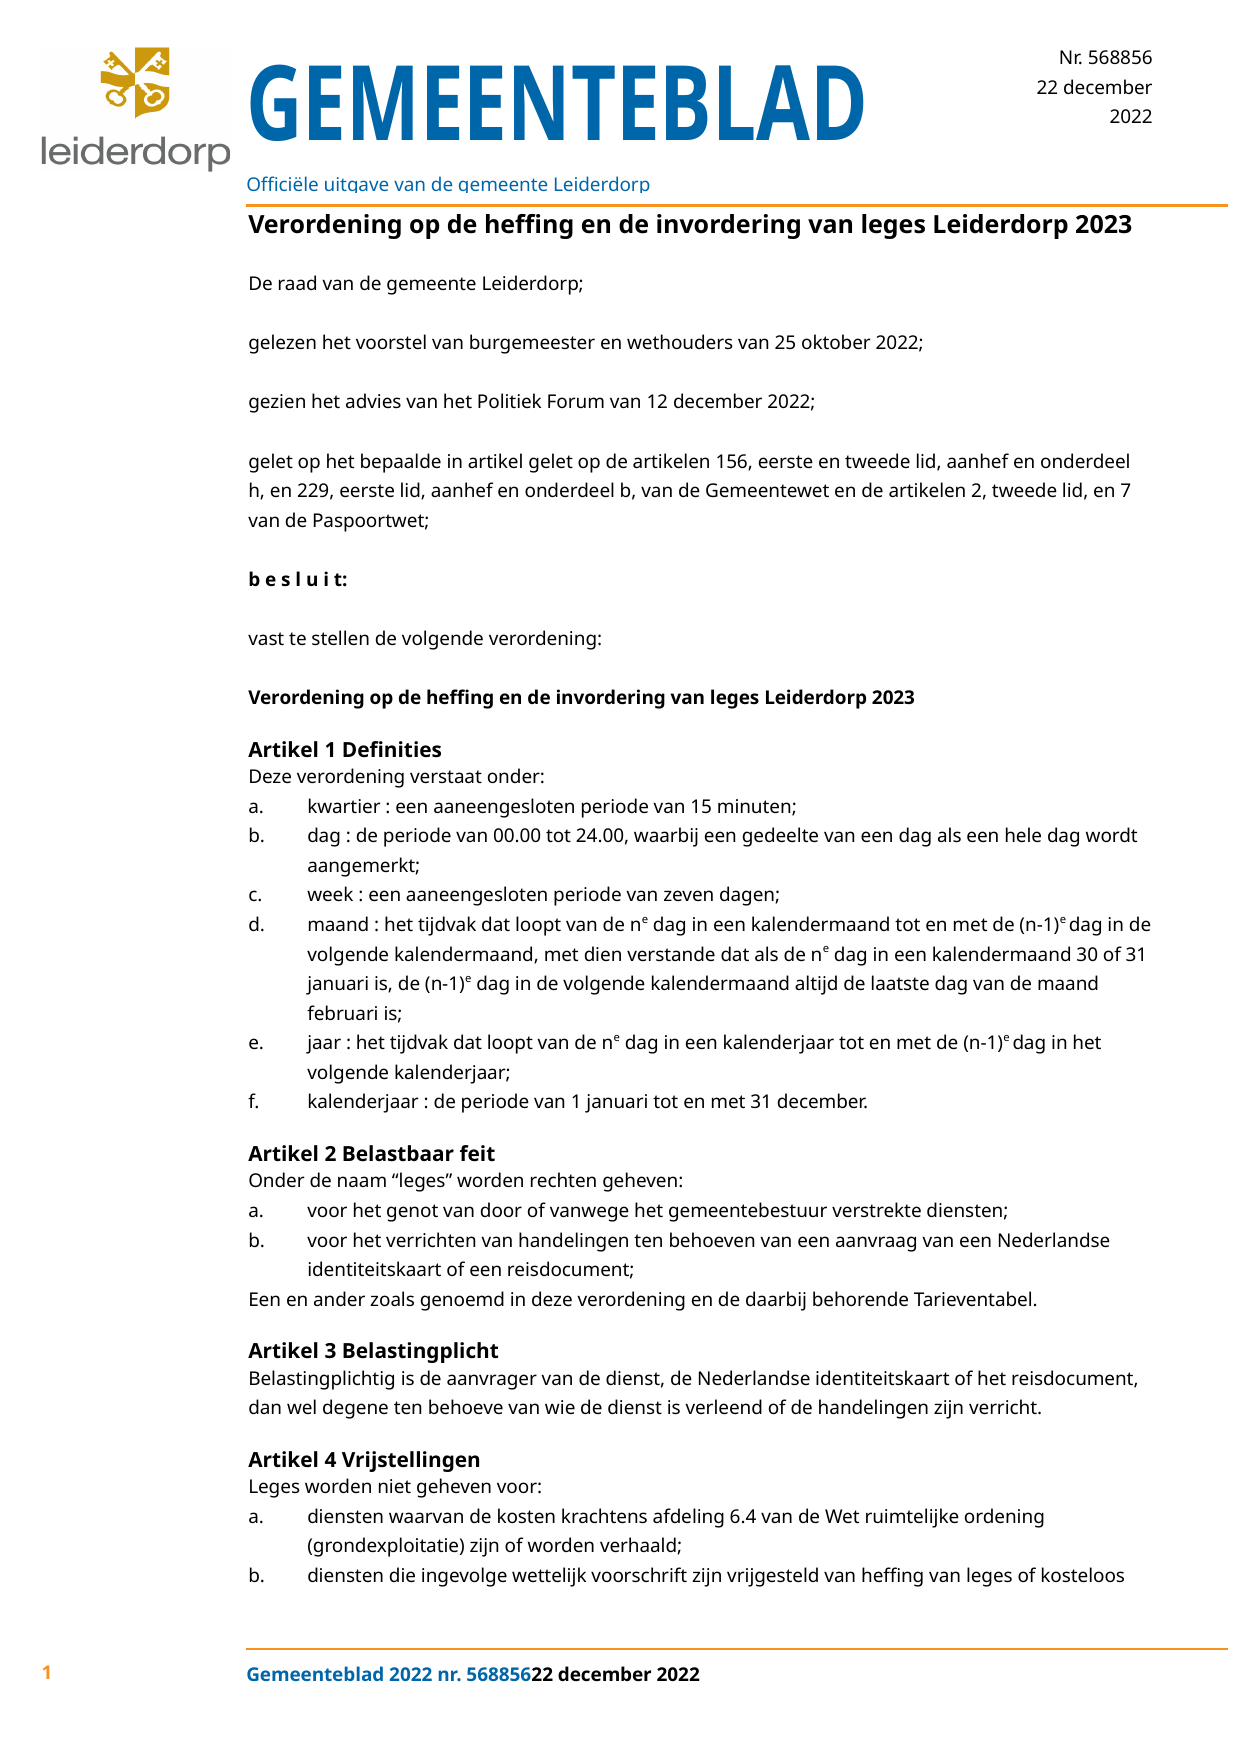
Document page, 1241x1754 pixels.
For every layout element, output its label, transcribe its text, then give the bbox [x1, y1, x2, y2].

text Verordening op de heffing en de invordering van leges Leiderdorp 2023 [248, 207, 1152, 241]
list diensten die ingevolge wettelijk voorschrift zijn vrijgesteld van heffing van leges of kosteloos [248, 1562, 1152, 1588]
text De raad van de gemeente Leiderdorp; [248, 270, 1152, 296]
text Verordening op de heffing en de invordering van leges Leiderdorp 2023 [248, 684, 1152, 710]
text Een en ander zoals genoemd in deze verordening en de daarbij behorende Tarieventabel. [248, 1286, 1152, 1312]
text Deze verordening verstaat onder: [248, 763, 1152, 789]
text gelezen het voorstel van burgemeester en wethouders van 25 oktober 2022; [248, 329, 1152, 355]
text Artikel 3 Belastingplicht [248, 1336, 1152, 1365]
list jaar : het tijdvak dat loopt van de ne dag in een kalenderjaar tot en met de (n-1)e dag in het volgende kalenderjaar; [248, 1029, 1152, 1085]
list kalenderjaar : de periode van 1 januari tot en met 31 december. [248, 1089, 1152, 1114]
text Belastingplichtig is de aanvrager van de dienst, de Nederlandse identiteitskaart of het reisdocument, dan wel degene ten behoeve van wie de dienst is verleend of de handelingen zijn verricht. [248, 1365, 1152, 1420]
text Artikel 1 Definities [248, 735, 1152, 763]
text gezien het advies van het Politiek Forum van 12 december 2022; [248, 389, 1152, 414]
list week : een aaneengesloten periode van zeven dagen; [248, 882, 1152, 907]
list diensten waarvan de kosten krachtens afdeling 6.4 van de Wet ruimtelijke ordening (grondexploitatie) zijn of worden verhaald; [248, 1503, 1152, 1558]
list voor het verrichten van handelingen ten behoeven van een aanvraag van een Nederlandse identiteitskaart of een reisdocument; [248, 1227, 1152, 1282]
list voor het genot van door of vanwege het gemeentebestuur verstrekte diensten; [248, 1197, 1152, 1223]
picture [41, 47, 231, 172]
list maand : het tijdvak dat loopt van de ne dag in een kalendermaand tot en met de (n-1)e dag in de volgende kalendermaand, met dien verstande dat als de ne dag in een kalendermaand 30 of 31 januari is, de (n-1)e dag in de volgende kalendermaand altijd de laatste dag van de maand februari is; [248, 911, 1152, 1026]
list kwartier : een aaneengesloten periode van 15 minuten; [248, 793, 1152, 819]
text b e s l u i t: [248, 566, 1152, 592]
text Artikel 2 Belastbaar feit [248, 1139, 1152, 1168]
text Artikel 4 Vrijstellingen [248, 1445, 1152, 1473]
text Leges worden niet geheven voor: [248, 1473, 1152, 1499]
text Onder de naam “leges” worden rechten geheven: [248, 1168, 1152, 1193]
list dag : de periode van 00.00 tot 24.00, waarbij een gedeelte van een dag als een hele dag wordt aangemerkt; [248, 822, 1152, 878]
text gelet op het bepaalde in artikel gelet op de artikelen 156, eerste en tweede lid, aanhef en onderdeel h, en 229, eerste lid, aanhef en onderdeel b, van de Gemeentewet en de artikelen 2, tweede lid, en 7 van de Paspoortwet; [248, 448, 1152, 533]
text vast te stellen de volgende verordening: [248, 625, 1152, 651]
